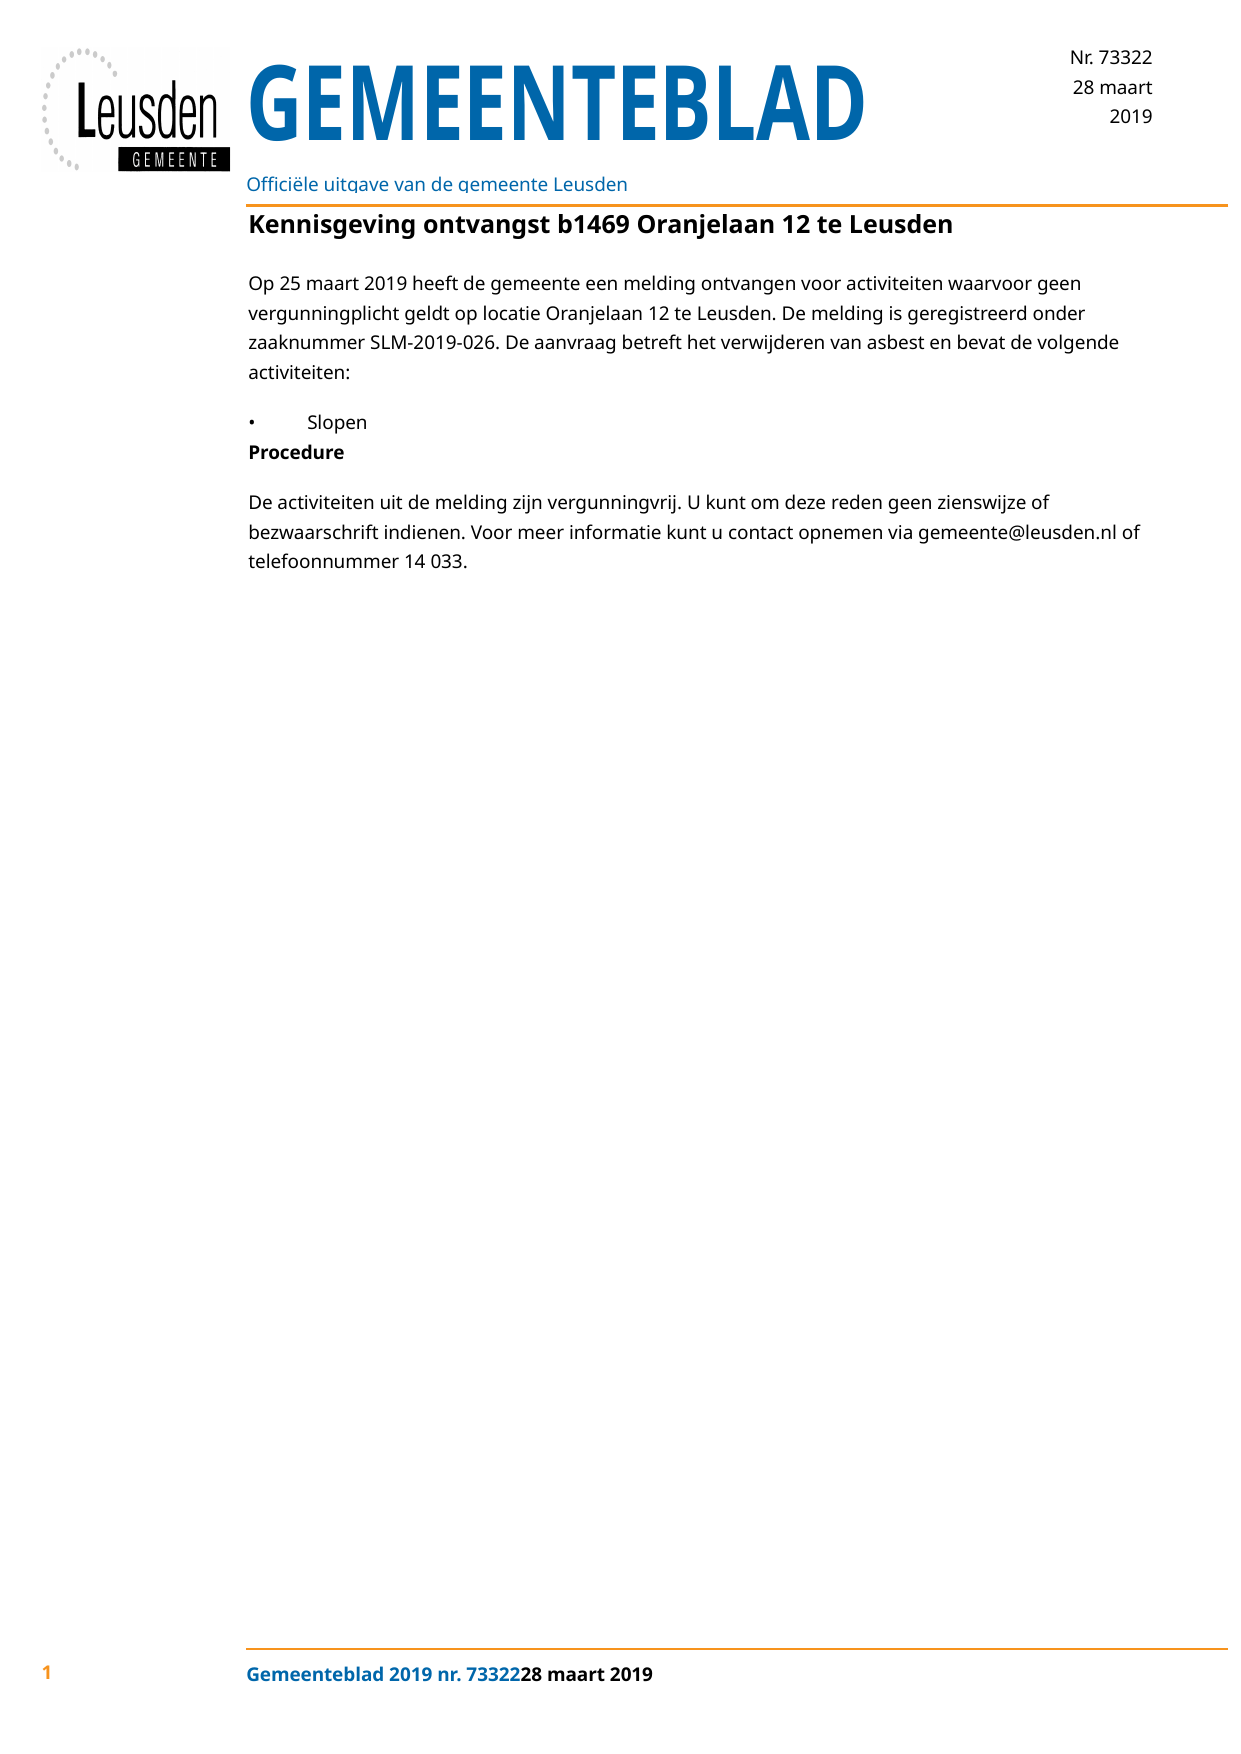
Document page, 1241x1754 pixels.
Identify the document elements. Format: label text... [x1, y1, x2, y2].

list Slopen [248, 409, 1152, 435]
picture [41, 47, 231, 172]
text Procedure [248, 439, 1152, 465]
text Op 25 maart 2019 heeft de gemeente een melding ontvangen voor activiteiten waarvoor geen vergunningplicht geldt op locatie Oranjelaan 12 te Leusden. De melding is geregistreerd onder zaaknummer SLM-2019-026. De aanvraag betreft het verwijderen van asbest en bevat de volgende activiteiten: [248, 270, 1152, 385]
text Kennisgeving ontvangst b1469 Oranjelaan 12 te Leusden [248, 207, 1152, 241]
text De activiteiten uit de melding zijn vergunningvrij. U kunt om deze reden geen zienswijze of bezwaarschrift indienen. Voor meer informatie kunt u contact opnemen via gemeente@leusden.nl of telefoonnummer 14 033. [248, 489, 1152, 574]
